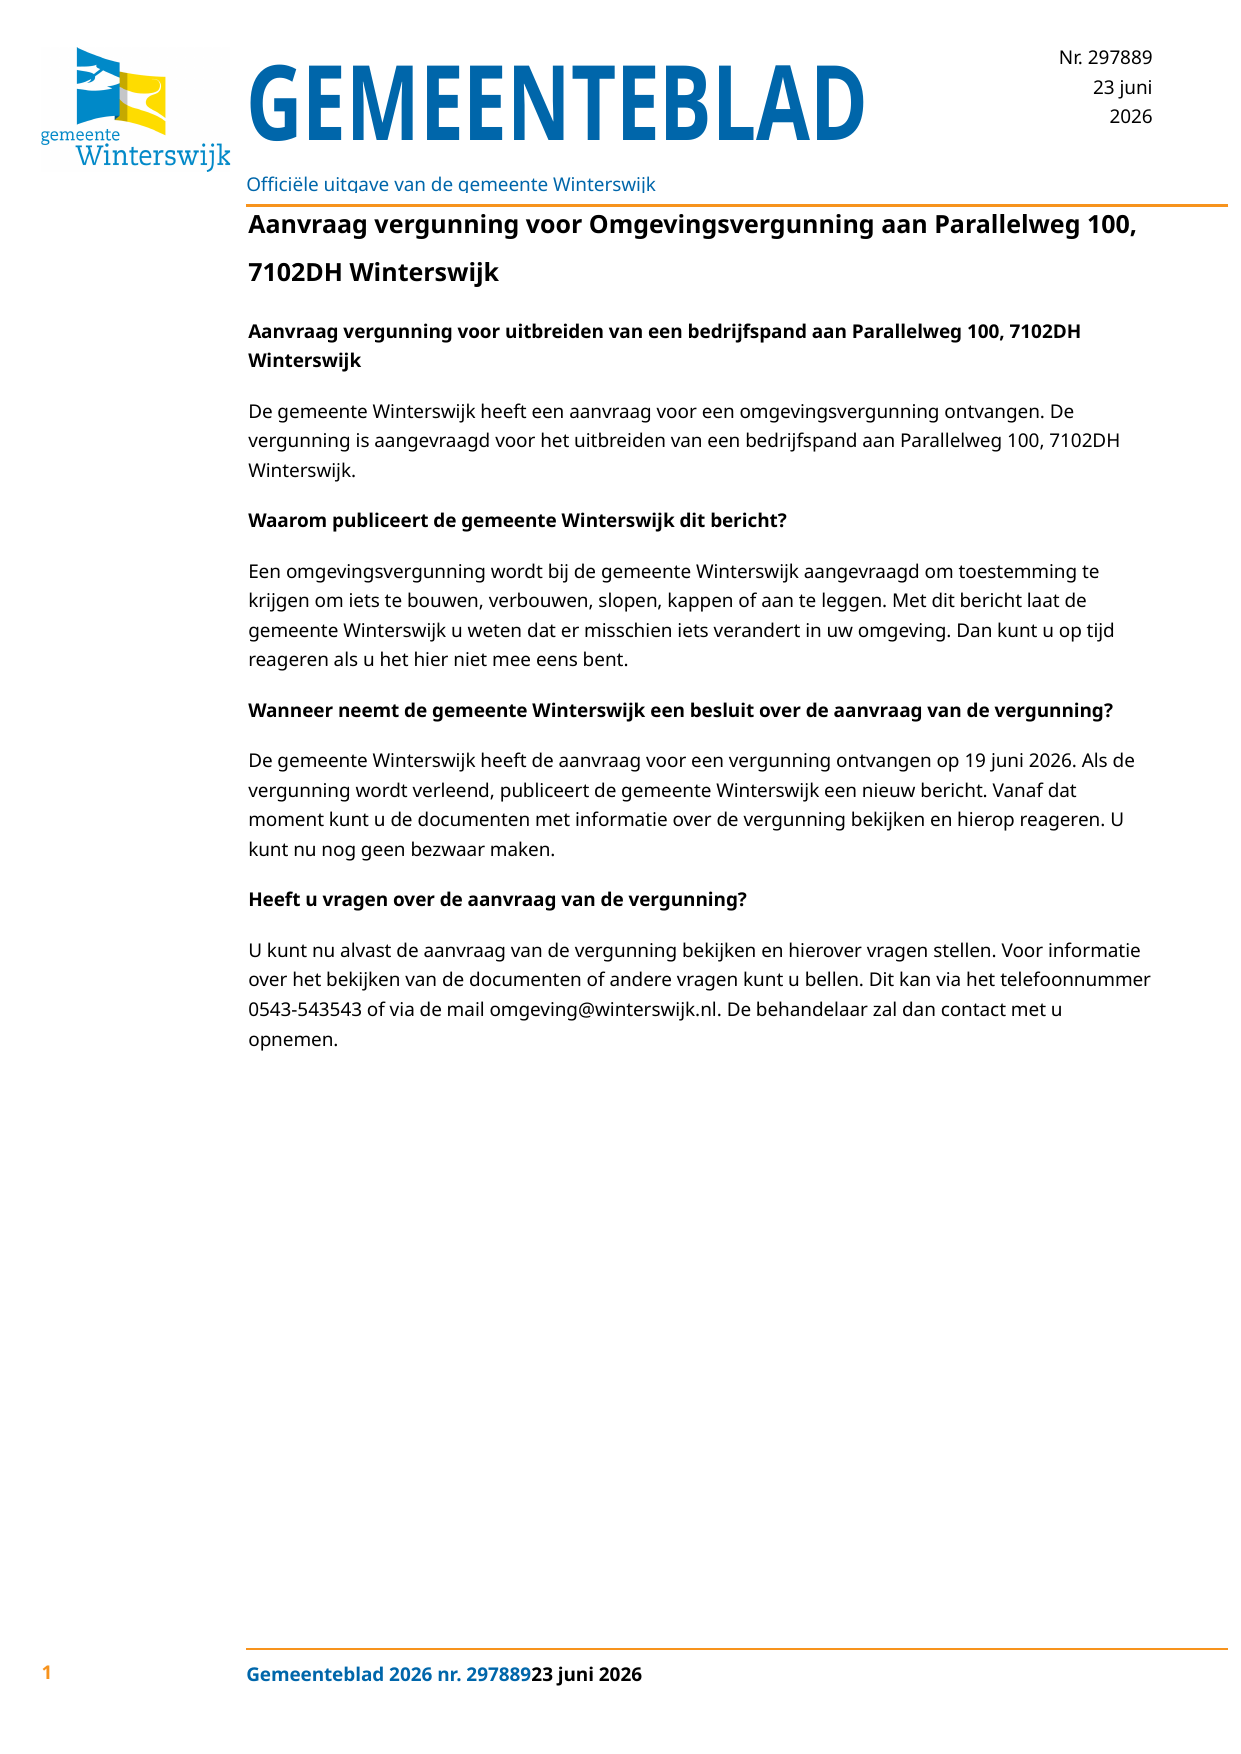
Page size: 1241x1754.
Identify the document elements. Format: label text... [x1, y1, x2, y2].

text Aanvraag vergunning voor uitbreiden van een bedrijfspand aan Parallelweg 100, 7102DH Winterswijk [248, 318, 1152, 373]
text Een omgevingsvergunning wordt bij de gemeente Winterswijk aangevraagd om toestemming te krijgen om iets te bouwen, verbouwen, slopen, kappen of aan te leggen. Met dit bericht laat de gemeente Winterswijk u weten dat er misschien iets verandert in uw omgeving. Dan kunt u op tijd reageren als u het hier niet mee eens bent. [248, 558, 1152, 672]
text Waarom publiceert de gemeente Winterswijk dit bericht? [248, 507, 1152, 533]
picture [225, 153, 231, 162]
text De gemeente Winterswijk heeft een aanvraag voor een omgevingsvergunning ontvangen. De vergunning is aangevraagd voor het uitbreiden van een bedrijfspand aan Parallelweg 100, 7102DH Winterswijk. [248, 398, 1152, 483]
text Wanneer neemt de gemeente Winterswijk een besluit over de aanvraag van de vergunning? [248, 697, 1152, 723]
text Aanvraag vergunning voor Omgevingsvergunning aan Parallelweg 100, 7102DH Winterswijk [248, 207, 1152, 288]
text De gemeente Winterswijk heeft de aanvraag voor een vergunning ontvangen op 19 juni 2026. Als de vergunning wordt verleend, publiceert de gemeente Winterswijk een nieuw bericht. Vanaf dat moment kunt u de documenten met informatie over de vergunning bekijken en hierop reageren. U kunt nu nog geen bezwaar maken. [248, 747, 1152, 862]
text U kunt nu alvast de aanvraag van de vergunning bekijken en hierover vragen stellen. Voor informatie over het bekijken van de documenten of andere vragen kunt u bellen. Dit kan via het telefoonnummer 0543-543543 of via de mail omgeving@winterswijk.nl. De behandelaar zal dan contact met u opnemen. [248, 937, 1152, 1052]
picture [41, 47, 231, 172]
text Heeft u vragen over de aanvraag van de vergunning? [248, 887, 1152, 912]
